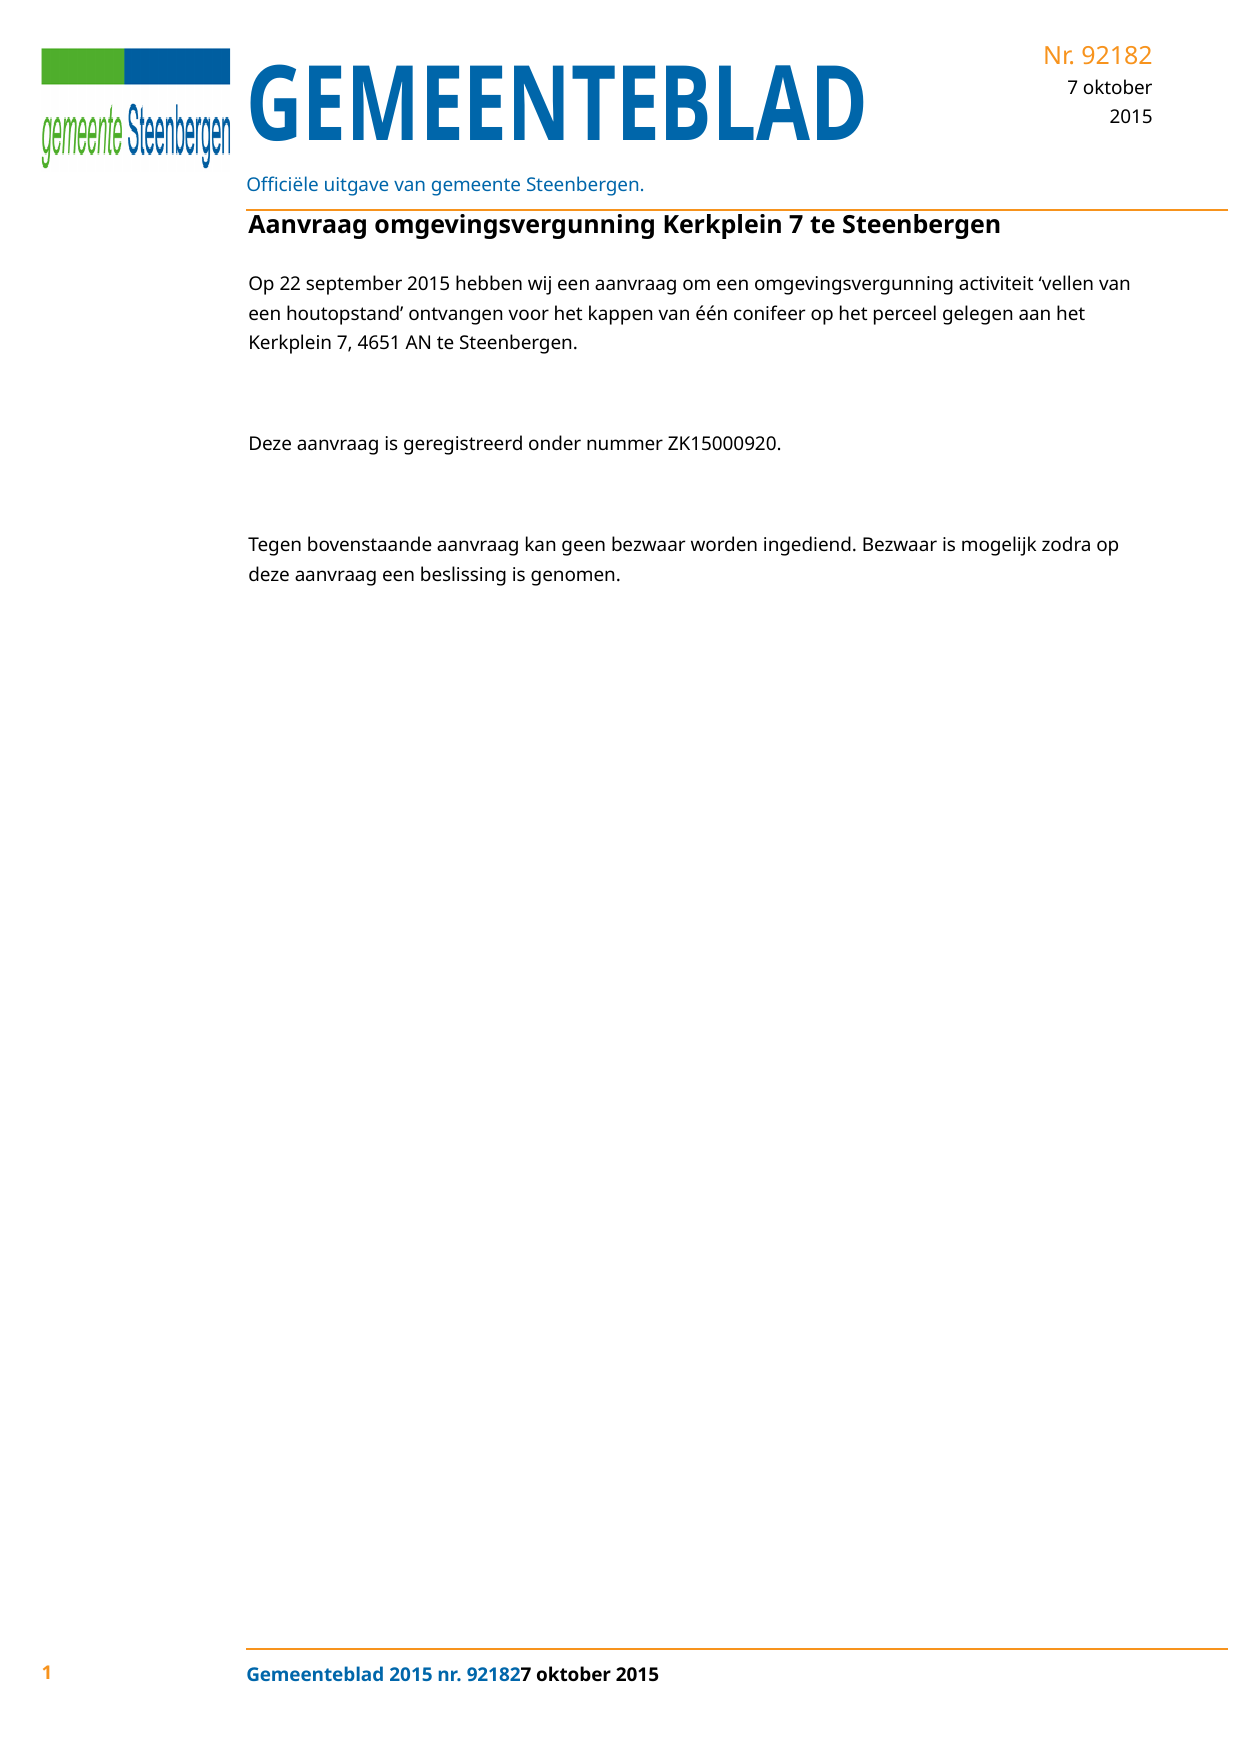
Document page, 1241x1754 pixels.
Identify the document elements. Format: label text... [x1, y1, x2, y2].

text Op 22 september 2015 hebben wij een aanvraag om een omgevingsvergunning activiteit ‘vellen van een houtopstand’ ontvangen voor het kappen van één conifeer op het perceel gelegen aan het Kerkplein 7, 4651 AN te Steenbergen. [248, 270, 1152, 355]
text Aanvraag omgevingsvergunning Kerkplein 7 te Steenbergen [248, 211, 1152, 241]
text Tegen bovenstaande aanvraag kan geen bezwaar worden ingediend. Bezwaar is mogelijk zodra op deze aanvraag een beslissing is genomen. [248, 531, 1152, 586]
text Deze aanvraag is geregistreerd onder nummer ZK15000920. [248, 430, 1152, 456]
picture [41, 47, 231, 172]
